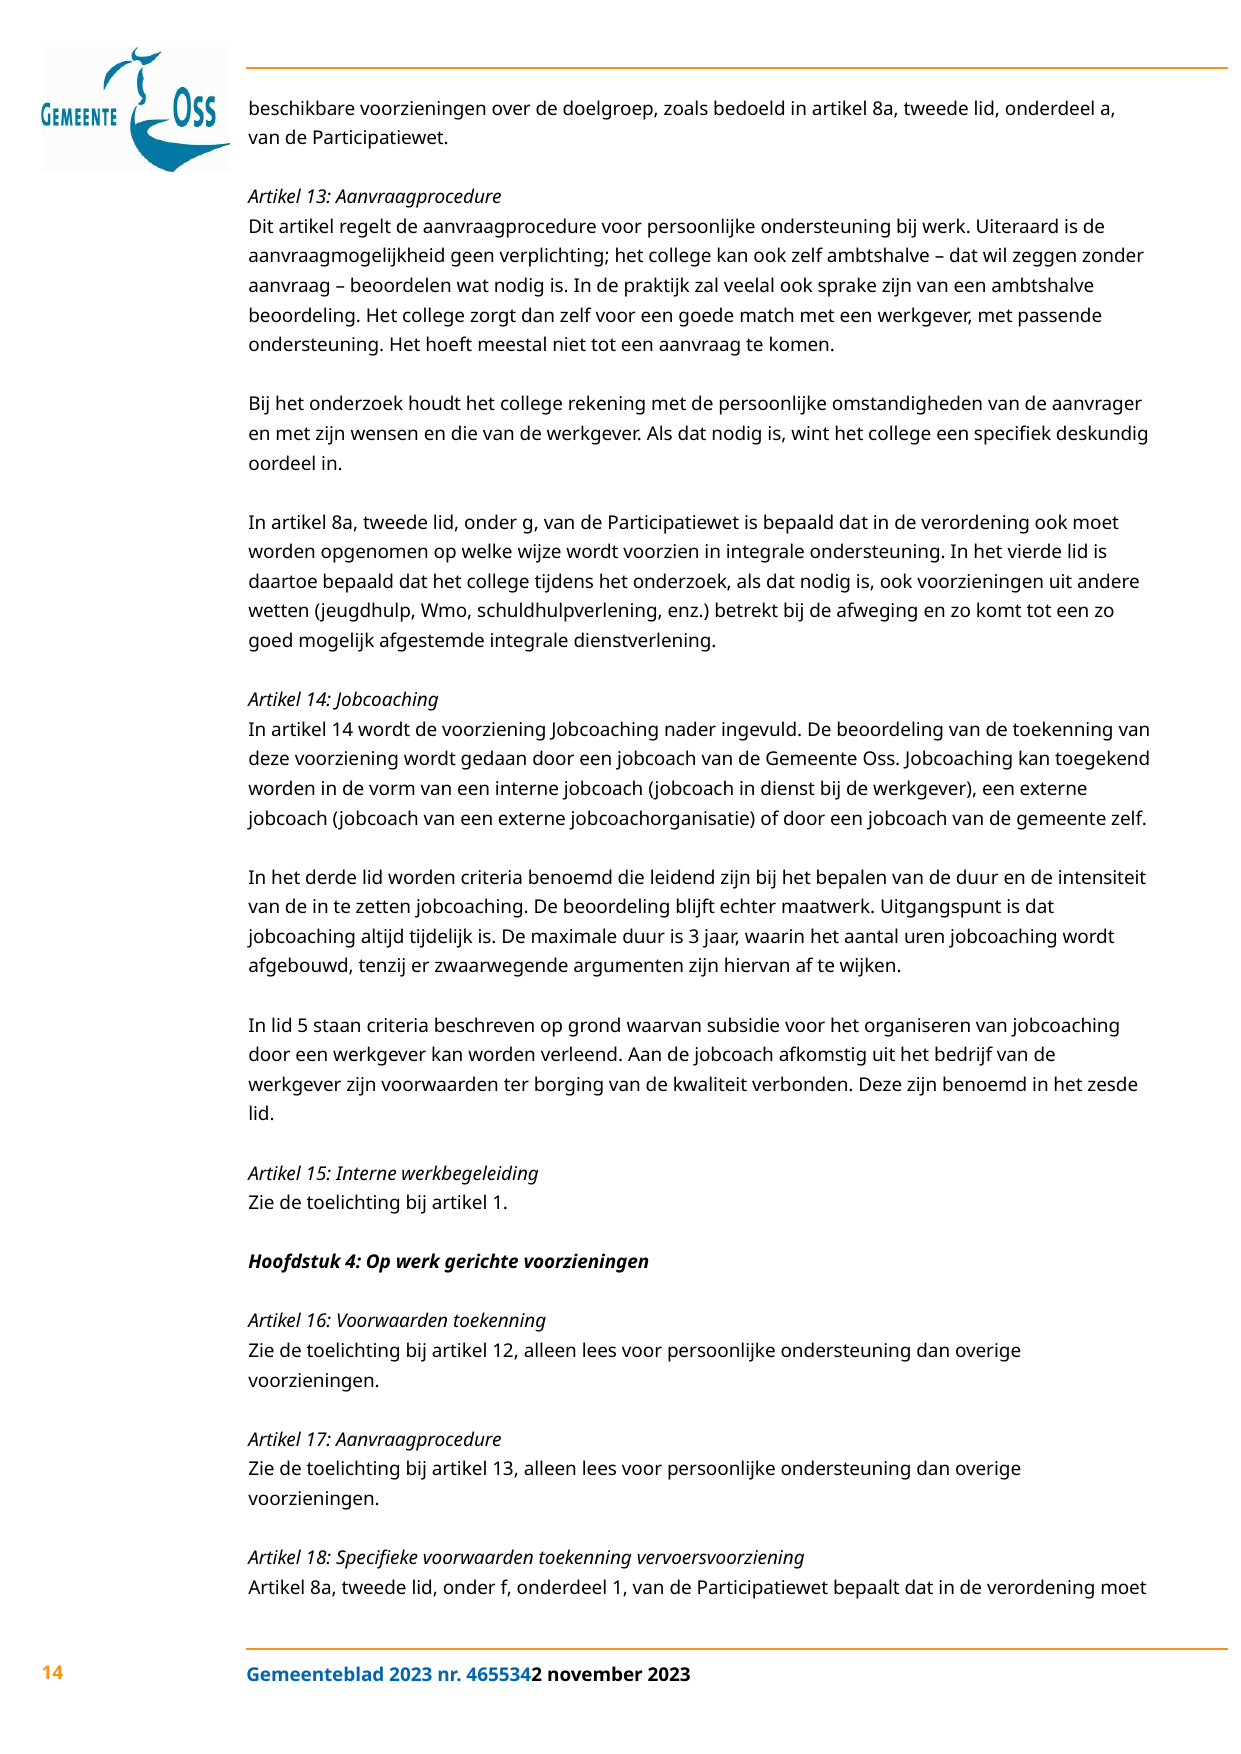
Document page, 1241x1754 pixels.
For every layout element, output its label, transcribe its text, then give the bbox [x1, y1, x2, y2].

text Zie de toelichting bij artikel 12, alleen lees voor persoonlijke ondersteuning dan overige voorzieningen. [248, 1337, 1152, 1393]
text Artikel 17: Aanvraagprocedure [248, 1426, 1152, 1452]
text In artikel 8a, tweede lid, onder g, van de Participatiewet is bepaald dat in de verordening ook moet worden opgenomen op welke wijze wordt voorzien in integrale ondersteuning. In het vierde lid is daartoe bepaald dat het college tijdens het onderzoek, als dat nodig is, ook voorzieningen uit andere wetten (jeugdhulp, Wmo, schuldhulpverlening, enz.) betrekt bij de afweging en zo komt tot een zo goed mogelijk afgestemde integrale dienstverlening. [248, 509, 1152, 653]
text Artikel 18: Specifieke voorwaarden toekenning vervoersvoorziening [248, 1544, 1152, 1570]
text Artikel 8a, tweede lid, onder f, onderdeel 1, van de Participatiewet bepaalt dat in de verordening moet [248, 1574, 1152, 1600]
text Bij het onderzoek houdt het college rekening met de persoonlijke omstandigheden van de aanvrager en met zijn wensen en die van de werkgever. Als dat nodig is, wint het college een specifiek deskundig oordeel in. [248, 391, 1152, 476]
text Artikel 13: Aanvraagprocedure [248, 183, 1152, 209]
picture [41, 47, 231, 172]
text Hoofdstuk 4: Op werk gerichte voorzieningen [248, 1248, 1152, 1274]
text Artikel 14: Jobcoaching [248, 686, 1152, 712]
text Zie de toelichting bij artikel 1. [248, 1189, 1152, 1215]
text In lid 5 staan criteria beschreven op grond waarvan subsidie voor het organiseren van jobcoaching door een werkgever kan worden verleend. Aan de jobcoach afkomstig uit het bedrijf van de werkgever zijn voorwaarden ter borging van de kwaliteit verbonden. Deze zijn benoemd in het zesde lid. [248, 1012, 1152, 1126]
text Artikel 16: Voorwaarden toekenning [248, 1308, 1152, 1333]
text In het derde lid worden criteria benoemd die leidend zijn bij het bepalen van de duur en de intensiteit van de in te zetten jobcoaching. De beoordeling blijft echter maatwerk. Uitgangspunt is dat jobcoaching altijd tijdelijk is. De maximale duur is 3 jaar, waarin het aantal uren jobcoaching wordt afgebouwd, tenzij er zwaarwegende argumenten zijn hiervan af te wijken. [248, 864, 1152, 978]
text Zie de toelichting bij artikel 13, alleen lees voor persoonlijke ondersteuning dan overige voorzieningen. [248, 1456, 1152, 1511]
text Artikel 15: Interne werkbegeleiding [248, 1160, 1152, 1186]
text Dit artikel regelt de aanvraagprocedure voor persoonlijke ondersteuning bij werk. Uiteraard is de aanvraagmogelijkheid geen verplichting; het college kan ook zelf ambtshalve – dat wil zeggen zonder aanvraag – beoordelen wat nodig is. In de praktijk zal veelal ook sprake zijn van een ambtshalve beoordeling. Het college zorgt dan zelf voor een goede match met een werkgever, met passende ondersteuning. Het hoeft meestal niet tot een aanvraag te komen. [248, 213, 1152, 357]
text In artikel 14 wordt de voorziening Jobcoaching nader ingevuld. De beoordeling van de toekenning van deze voorziening wordt gedaan door een jobcoach van de Gemeente Oss. Jobcoaching kan toegekend worden in de vorm van een interne jobcoach (jobcoach in dienst bij de werkgever), een externe jobcoach (jobcoach van een externe jobcoachorganisatie) of door een jobcoach van de gemeente zelf. [248, 716, 1152, 831]
text beschikbare voorzieningen over de doelgroep, zoals bedoeld in artikel 8a, tweede lid, onderdeel a, van de Participatiewet. [248, 95, 1152, 150]
